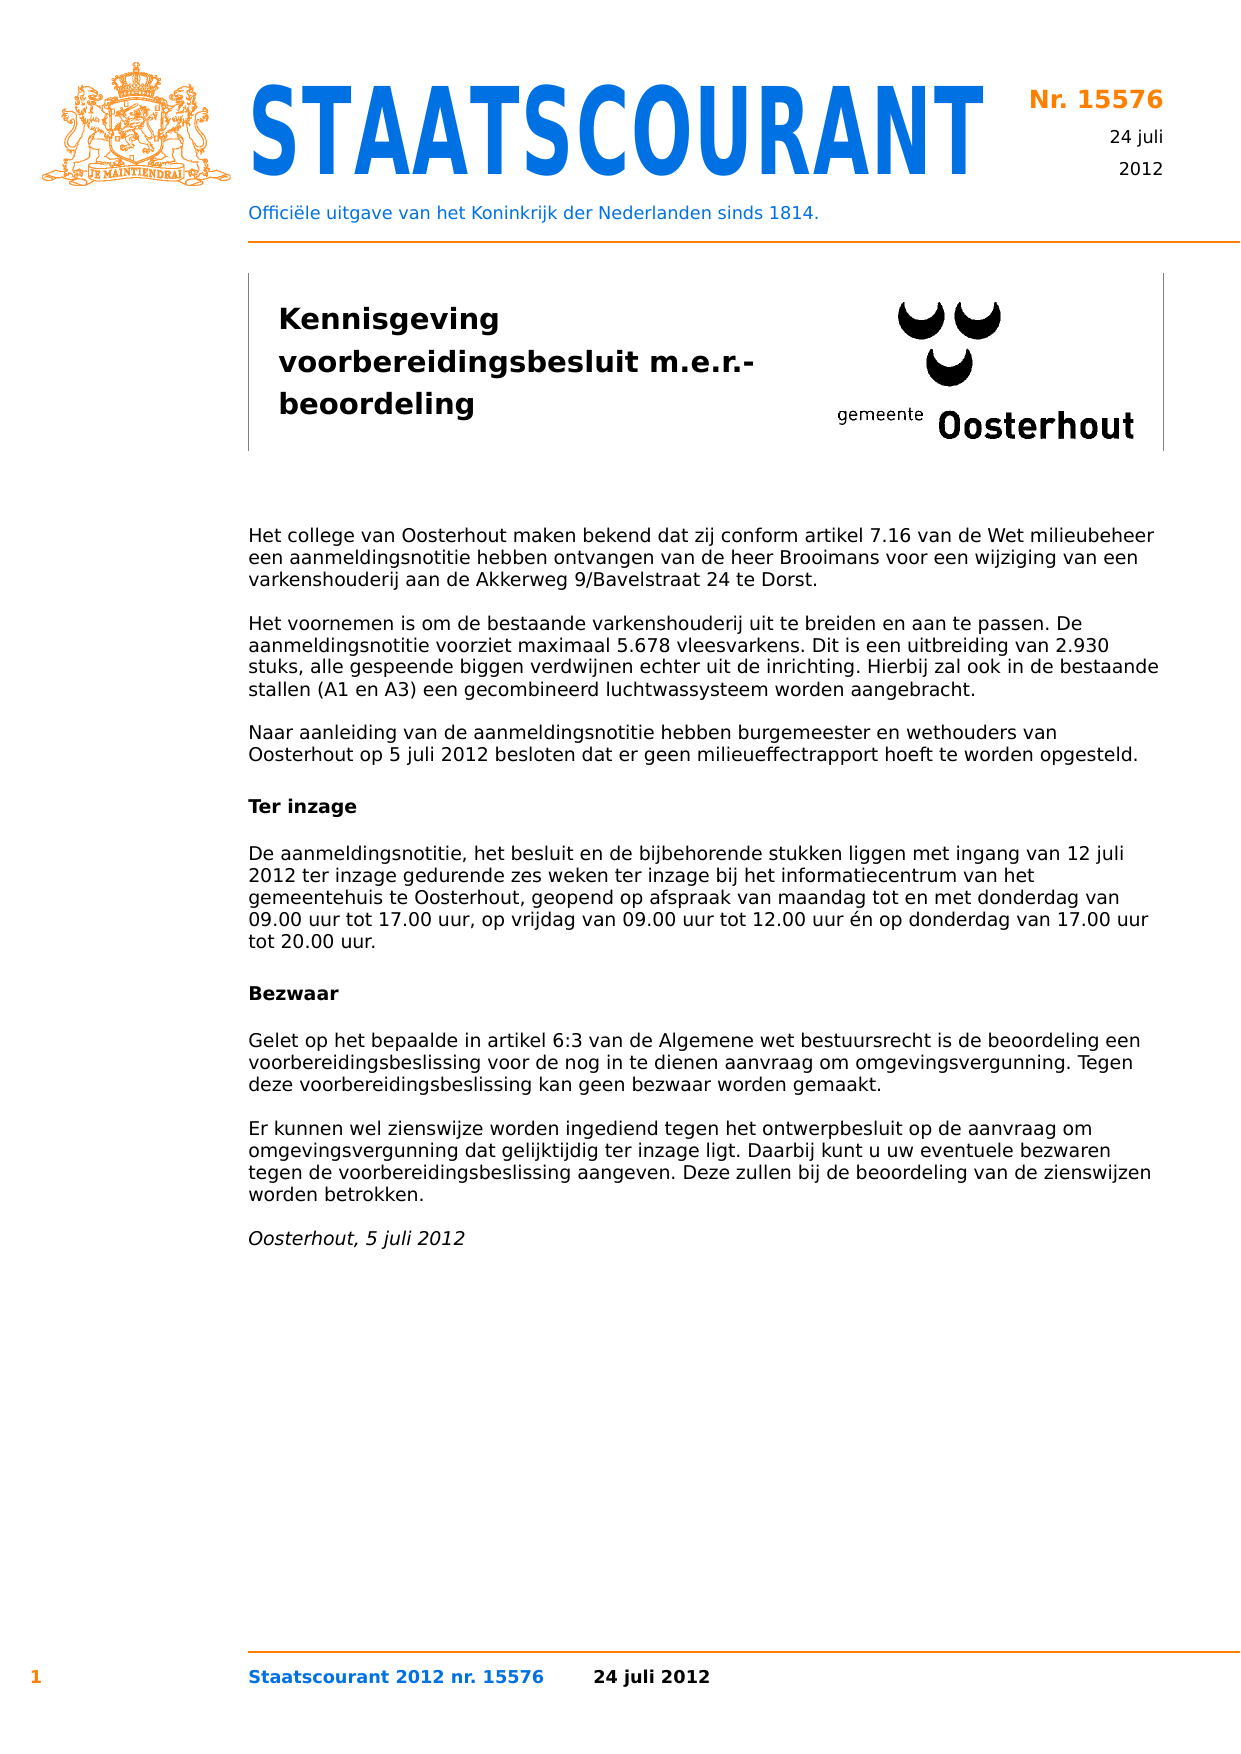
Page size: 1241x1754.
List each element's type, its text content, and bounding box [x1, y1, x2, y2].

text Het voornemen is om de bestaande varkenshouderij uit te breiden en aan te passen. De aanmeldingsnotitie voorziet maximaal 5.678 vleesvarkens. Dit is een uitbreiding van 2.930 stuks, alle gespeende biggen verdwijnen echter uit de inrichting. Hierbij zal ook in de bestaande stallen (A1 en A3) een gecombineerd luchtwassysteem worden aangebracht. [248, 612, 1163, 700]
picture [838, 302, 1134, 439]
table_header [25, 62, 248, 241]
subtitle Kennisgeving voorbereidingsbesluit m.e.r.-beoordeling [249, 273, 1163, 451]
text Oosterhout, 5 juli 2012 [248, 1228, 1163, 1250]
text De aanmeldingsnotitie, het besluit en de bijbehorende stukken liggen met ingang van 12 juli 2012 ter inzage gedurende zes weken ter inzage bij het informatiecentrum van het gemeentehuis te Oosterhout, geopend op afspraak van maandag tot en met donderdag van 09.00 uur tot 17.00 uur, op vrijdag van 09.00 uur tot 12.00 uur én op donderdag van 17.00 uur tot 20.00 uur. [248, 843, 1163, 953]
table_cell 24 juli [998, 121, 1240, 153]
subtitle Ter inzage [248, 796, 1163, 818]
picture [41, 62, 231, 186]
table_header Nr. 15576 [998, 62, 1240, 121]
text Er kunnen wel zienswijze worden ingediend tegen het ontwerpbesluit op de aanvraag om omgevingsvergunning dat gelijktijdig ter inzage ligt. Daarbij kunt u uw eventuele bezwaren tegen de voorbereidingsbeslissing aangeven. Deze zullen bij de beoordeling van de zienswijzen worden betrokken. [248, 1118, 1163, 1206]
text Gelet op het bepaalde in artikel 6:3 van de Algemene wet bestuursrecht is de beoordeling een voorbereidingsbeslissing voor de nog in te dienen aanvraag om omgevingsvergunning. Tegen deze voorbereidingsbeslissing kan geen bezwaar worden gemaakt. [248, 1030, 1163, 1096]
table_cell 2012 [998, 153, 1240, 203]
text Naar aanleiding van de aanmeldingsnotitie hebben burgemeester en wethouders van Oosterhout op 5 juli 2012 besloten dat er geen milieueffectrapport hoeft te worden opgesteld. [248, 722, 1163, 766]
subtitle Bezwaar [248, 983, 1163, 1005]
table_header STAATSCOURANT [248, 62, 998, 203]
table_cell Officiële uitgave van het Koninkrijk der Nederlanden sinds 1814. [248, 203, 1240, 241]
text Het college van Oosterhout maken bekend dat zij conform artikel 7.16 van de Wet milieubeheer een aanmeldingsnotitie hebben ontvangen van de heer Brooimans voor een wijziging van een varkenshouderij aan de Akkerweg 9/Bavelstraat 24 te Dorst. [248, 525, 1163, 591]
